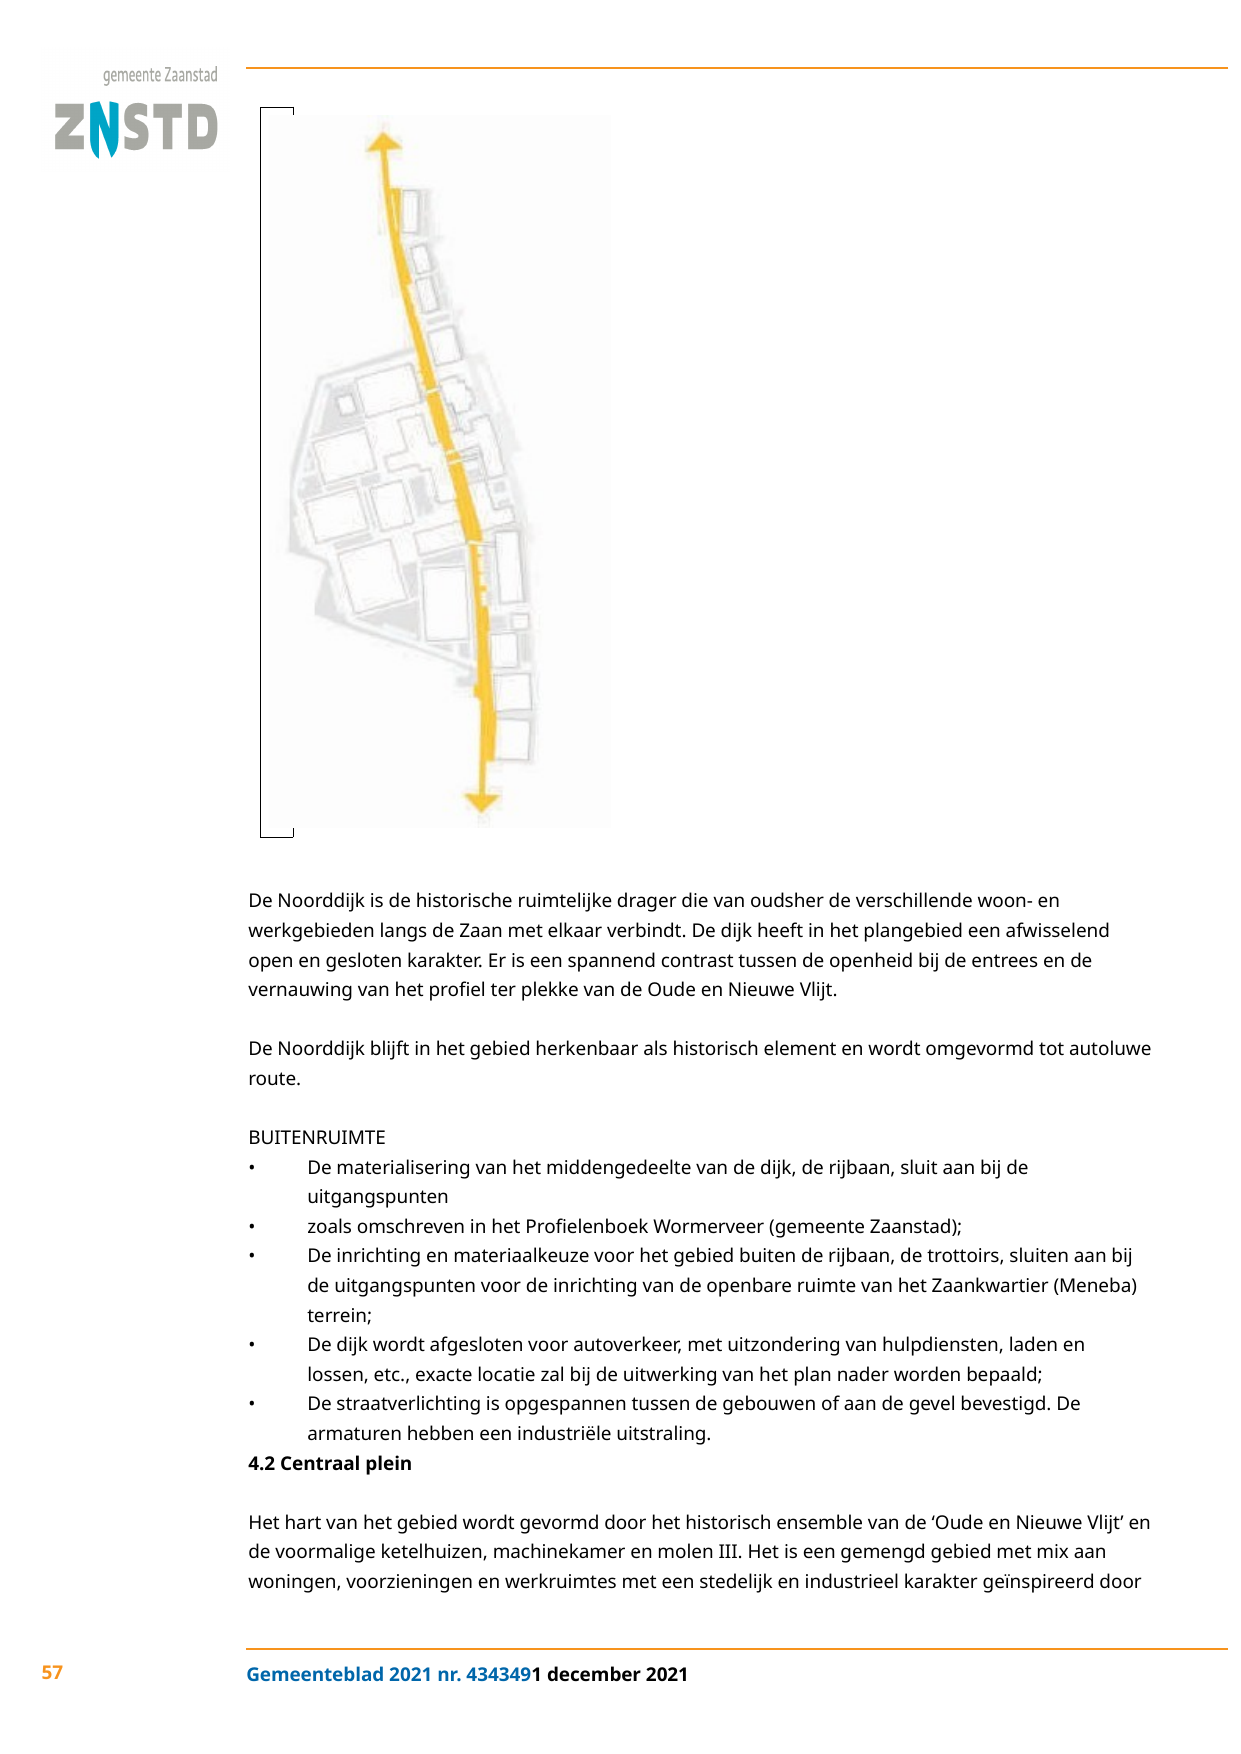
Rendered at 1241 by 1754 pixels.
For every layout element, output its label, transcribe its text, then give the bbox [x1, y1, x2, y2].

list De straatverlichting is opgespannen tussen de gebouwen of aan de gevel bevestigd. De armaturen hebben een industriële uitstraling. [248, 1391, 1152, 1446]
list De dijk wordt afgesloten voor autoverkeer, met uitzondering van hulpdiensten, laden en lossen, etc., exacte locatie zal bij de uitwerking van het plan nader worden bepaald; [248, 1331, 1152, 1387]
text Het hart van het gebied wordt gevormd door het historisch ensemble van de ‘Oude en Nieuwe Vlijt’ en de voormalige ketelhuizen, machinekamer en molen III. Het is een gemengd gebied met mix aan woningen, voorzieningen en werkruimtes met een stedelijk en industrieel karakter geïnspireerd door [248, 1509, 1152, 1594]
text De Noorddijk is de historische ruimtelijke drager die van oudsher de verschillende woon- en werkgebieden langs de Zaan met elkaar verbindt. De dijk heeft in het plangebied een afwisselend open en gesloten karakter. Er is een spannend contrast tussen de openheid bij de entrees en de vernauwing van het profiel ter plekke van de Oude en Nieuwe Vlijt. [248, 888, 1152, 1002]
text 4.2 Centraal plein [248, 1450, 1152, 1476]
list De materialisering van het middengedeelte van de dijk, de rijbaan, sluit aan bij de uitgangspunten [248, 1154, 1152, 1209]
list zoals omschreven in het Profielenboek Wormerveer (gemeente Zaanstad); [248, 1213, 1152, 1239]
list De inrichting en materiaalkeuze voor het gebied buiten de rijbaan, de trottoirs, sluiten aan bij de uitgangspunten voor de inrichting van de openbare ruimte van het Zaankwartier (Meneba) terrein; [248, 1243, 1152, 1328]
picture [268, 115, 611, 828]
text De Noorddijk blijft in het gebied herkenbaar als historisch element en wordt omgevormd tot autoluwe route. [248, 1036, 1152, 1091]
text BUITENRUIMTE [248, 1124, 1152, 1150]
picture [41, 47, 231, 172]
